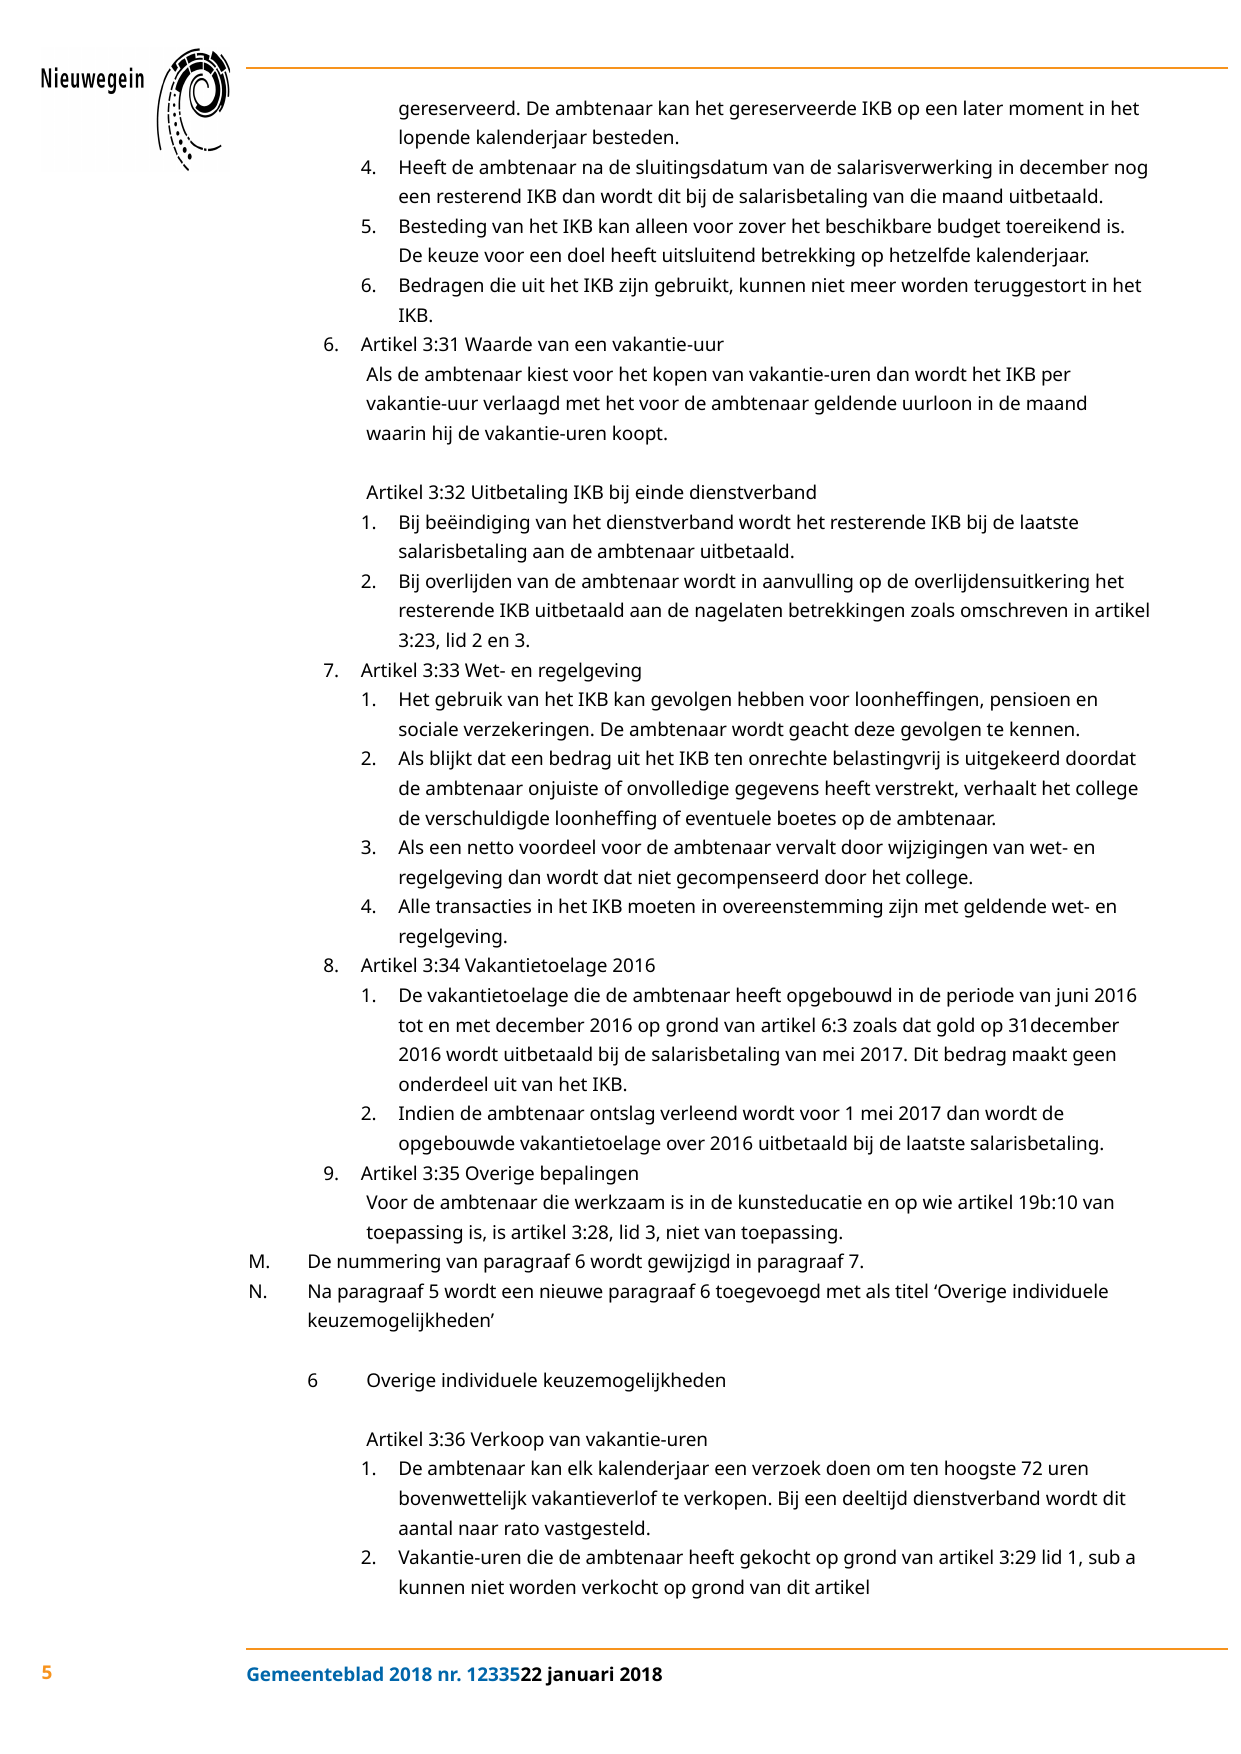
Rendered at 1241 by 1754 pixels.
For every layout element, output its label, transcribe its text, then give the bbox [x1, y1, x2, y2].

list Alle transacties in het IKB moeten in overeenstemming zijn met geldende wet- en regelgeving. [361, 893, 1152, 949]
list Overige individuele keuzemogelijkheden [307, 1367, 1152, 1393]
list Artikel 3:32 Uitbetaling IKB bij einde dienstverband [307, 479, 1152, 505]
list Artikel 3:33 Wet- en regelgeving [323, 657, 1152, 683]
list De vakantietoelage die de ambtenaar heeft opgebouwd in de periode van juni 2016 tot en met december 2016 op grond van artikel 6:3 zoals dat gold op 31december 2016 wordt uitbetaald bij de salarisbetaling van mei 2017. Dit bedrag maakt geen onderdeel uit van het IKB. [361, 982, 1152, 1097]
list Voor de ambtenaar die werkzaam is in de kunsteducatie en op wie artikel 19b:10 van toepassing is, is artikel 3:28, lid 3, niet van toepassing. [307, 1189, 1152, 1245]
list gereserveerd. De ambtenaar kan het gereserveerde IKB op een later moment in het lopende kalenderjaar besteden. [361, 95, 1152, 150]
list Besteding van het IKB kan alleen voor zover het beschikbare budget toereikend is. De keuze voor een doel heeft uitsluitend betrekking op hetzelfde kalenderjaar. [361, 213, 1152, 268]
list Bij beëindiging van het dienstverband wordt het resterende IKB bij de laatste salarisbetaling aan de ambtenaar uitbetaald. [361, 509, 1152, 564]
list Artikel 3:31 Waarde van een vakantie-uur [323, 331, 1152, 357]
picture [41, 47, 231, 172]
list Als de ambtenaar kiest voor het kopen van vakantie-uren dan wordt het IKB per vakantie-uur verlaagd met het voor de ambtenaar geldende uurloon in de maand waarin hij de vakantie-uren koopt. [307, 361, 1152, 446]
list De nummering van paragraaf 6 wordt gewijzigd in paragraaf 7. [248, 1248, 1152, 1274]
list Als blijkt dat een bedrag uit het IKB ten onrechte belastingvrij is uitgekeerd doordat de ambtenaar onjuiste of onvolledige gegevens heeft verstrekt, verhaalt het college de verschuldigde loonheffing of eventuele boetes op de ambtenaar. [361, 746, 1152, 831]
list Indien de ambtenaar ontslag verleend wordt voor 1 mei 2017 dan wordt de opgebouwde vakantietoelage over 2016 uitbetaald bij de laatste salarisbetaling. [361, 1101, 1152, 1156]
list Artikel 3:36 Verkoop van vakantie-uren [307, 1426, 1152, 1452]
list Artikel 3:35 Overige bepalingen [323, 1160, 1152, 1186]
list Artikel 3:34 Vakantietoelage 2016 [323, 953, 1152, 978]
list De ambtenaar kan elk kalenderjaar een verzoek doen om ten hoogste 72 uren bovenwettelijk vakantieverlof te verkopen. Bij een deeltijd dienstverband wordt dit aantal naar rato vastgesteld. [361, 1456, 1152, 1541]
list Bedragen die uit het IKB zijn gebruikt, kunnen niet meer worden teruggestort in het IKB. [361, 272, 1152, 328]
list Als een netto voordeel voor de ambtenaar vervalt door wijzigingen van wet- en regelgeving dan wordt dat niet gecompenseerd door het college. [361, 834, 1152, 890]
list Bij overlijden van de ambtenaar wordt in aanvulling op de overlijdensuitkering het resterende IKB uitbetaald aan de nagelaten betrekkingen zoals omschreven in artikel 3:23, lid 2 en 3. [361, 568, 1152, 653]
list Na paragraaf 5 wordt een nieuwe paragraaf 6 toegevoegd met als titel ‘Overige individuele keuzemogelijkheden’ [248, 1278, 1152, 1333]
list Het gebruik van het IKB kan gevolgen hebben voor loonheffingen, pensioen en sociale verzekeringen. De ambtenaar wordt geacht deze gevolgen te kennen. [361, 686, 1152, 742]
list Vakantie-uren die de ambtenaar heeft gekocht op grond van artikel 3:29 lid 1, sub a kunnen niet worden verkocht op grond van dit artikel [361, 1544, 1152, 1600]
list Heeft de ambtenaar na de sluitingsdatum van de salarisverwerking in december nog een resterend IKB dan wordt dit bij de salarisbetaling van die maand uitbetaald. [361, 154, 1152, 209]
